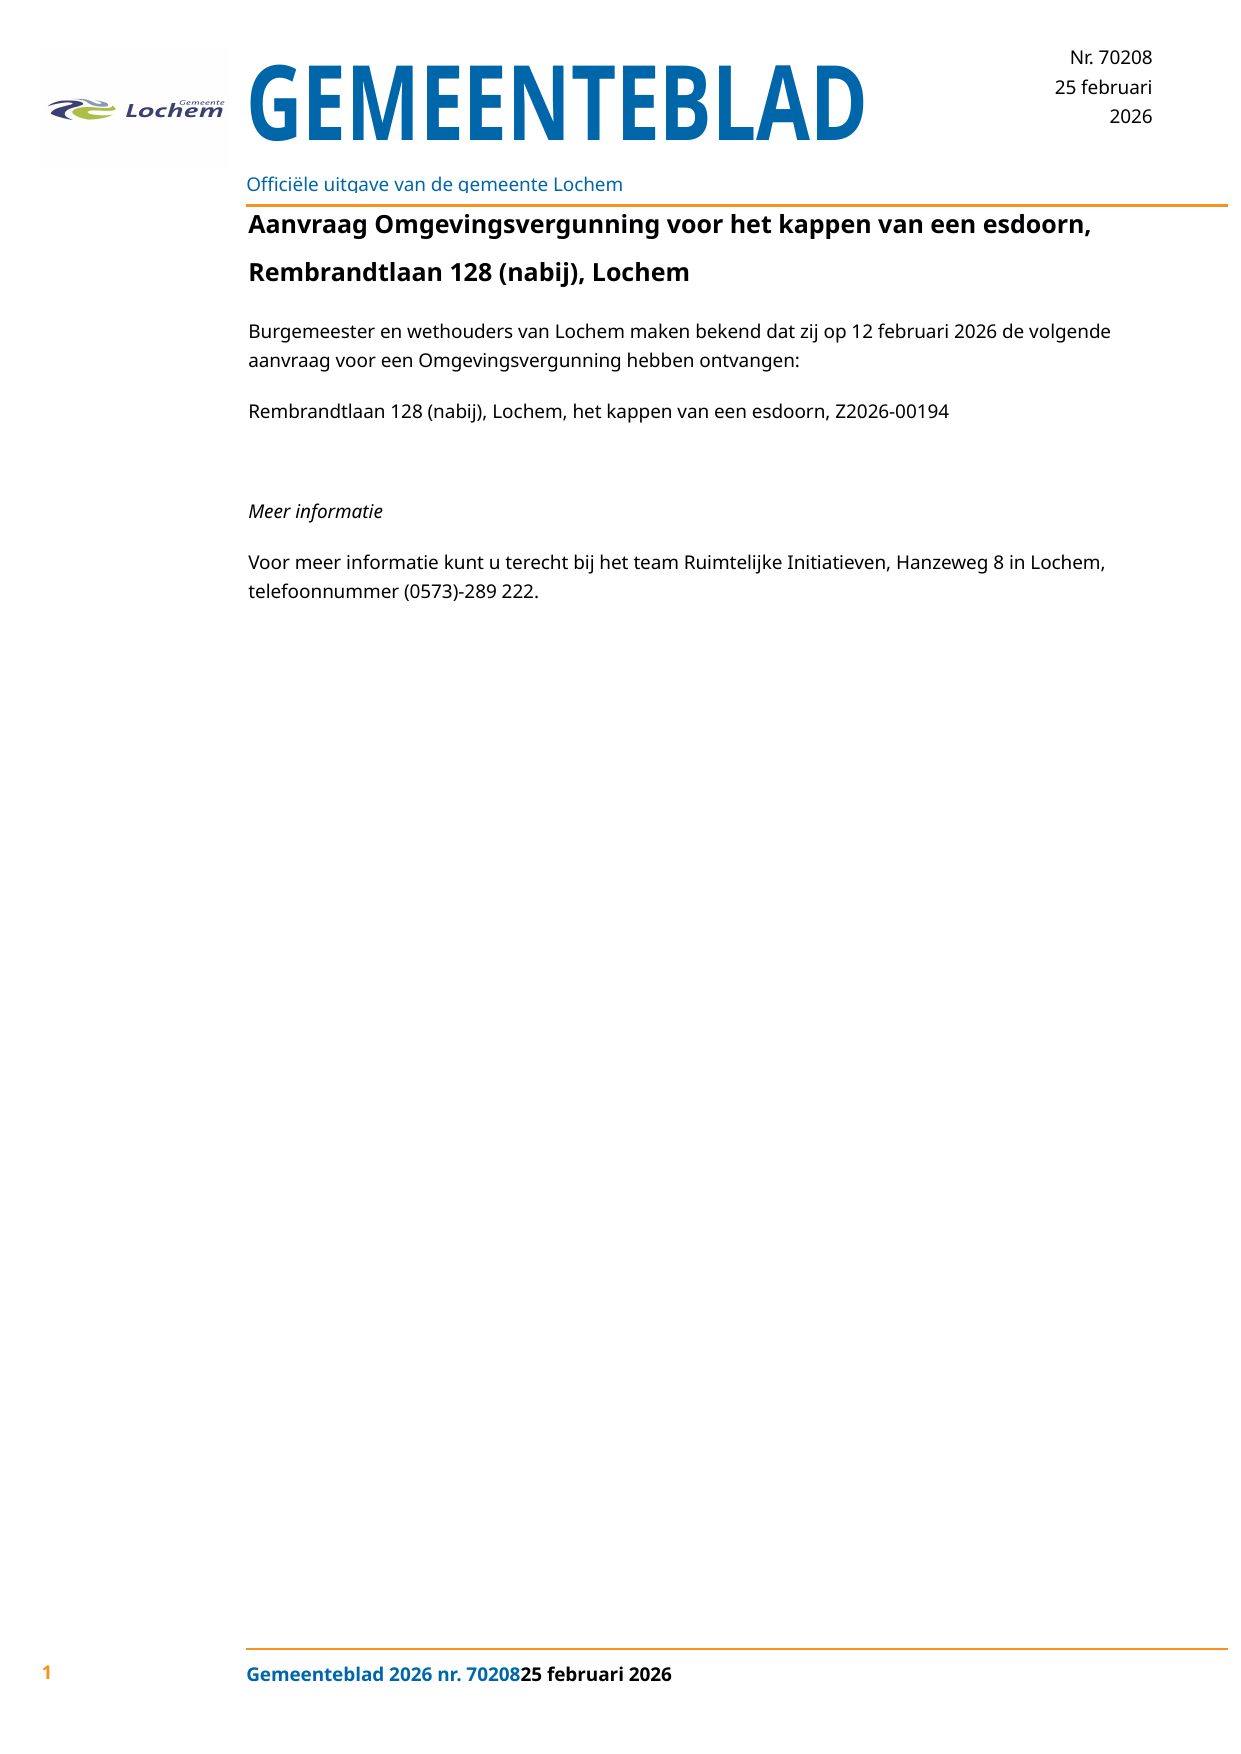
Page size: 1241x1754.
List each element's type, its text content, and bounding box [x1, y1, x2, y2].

text Voor meer informatie kunt u terecht bij het team Ruimtelijke Initiatieven, Hanzeweg 8 in Lochem, telefoonnummer (0573)-289 222. [248, 549, 1152, 604]
text Meer informatie [248, 499, 1152, 524]
picture [41, 47, 231, 172]
text Rembrandtlaan 128 (nabij), Lochem, het kappen van een esdoorn, Z2026-00194 [248, 398, 1152, 424]
text Aanvraag Omgevingsvergunning voor het kappen van een esdoorn, Rembrandtlaan 128 (nabij), Lochem [248, 207, 1152, 288]
text Burgemeester en wethouders van Lochem maken bekend dat zij op 12 februari 2026 de volgende aanvraag voor een Omgevingsvergunning hebben ontvangen: [248, 318, 1152, 373]
